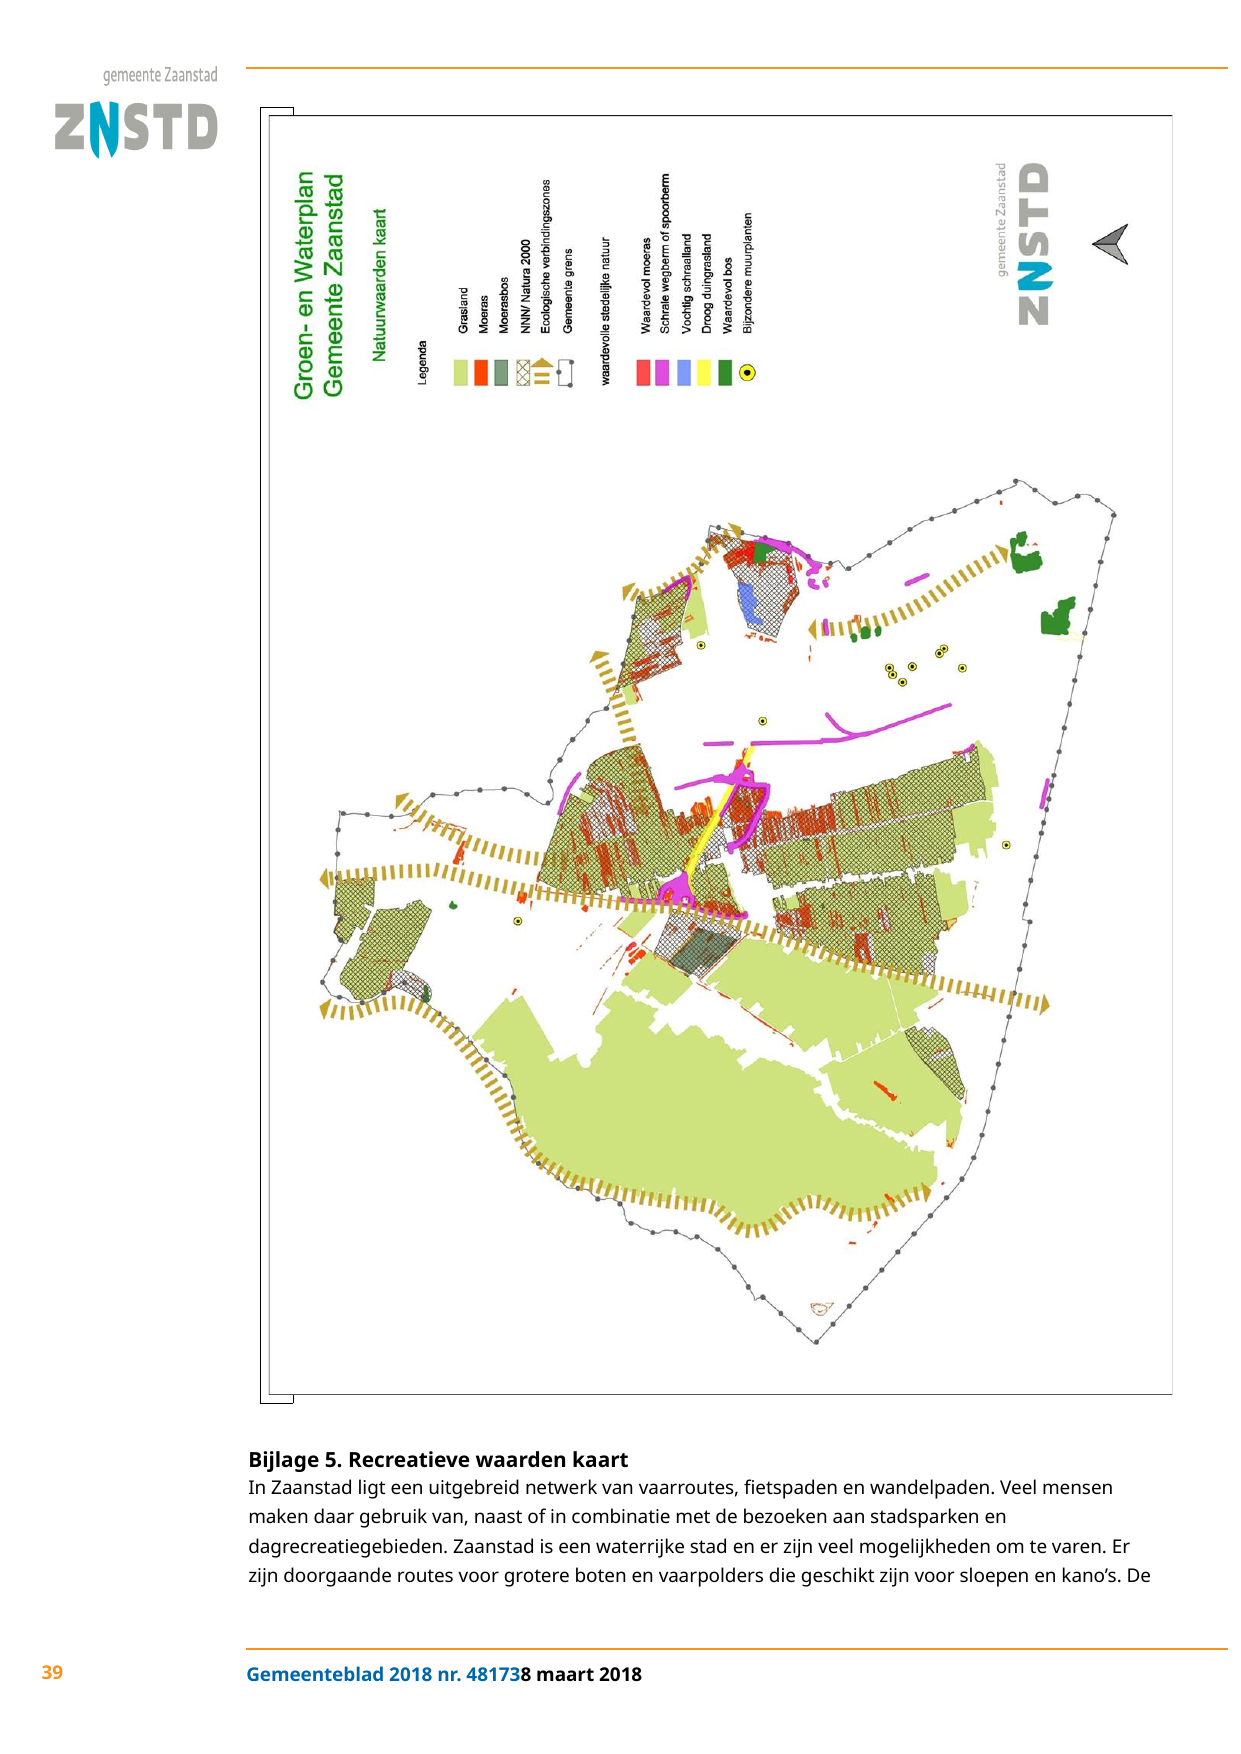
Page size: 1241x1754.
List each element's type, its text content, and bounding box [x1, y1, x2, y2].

text Bijlage 5. Recreatieve waarden kaart [248, 1445, 1152, 1474]
picture [268, 115, 1173, 1395]
text In Zaanstad ligt een uitgebreid netwerk van vaarroutes, fietspaden en wandelpaden. Veel mensen maken daar gebruik van, naast of in combinatie met de bezoeken aan stadsparken en dagrecreatiegebieden. Zaanstad is een waterrijke stad en er zijn veel mogelijkheden om te varen. Er zijn doorgaande routes voor grotere boten en vaarpolders die geschikt zijn voor sloepen en kano’s. De [248, 1474, 1152, 1588]
picture [41, 47, 231, 172]
